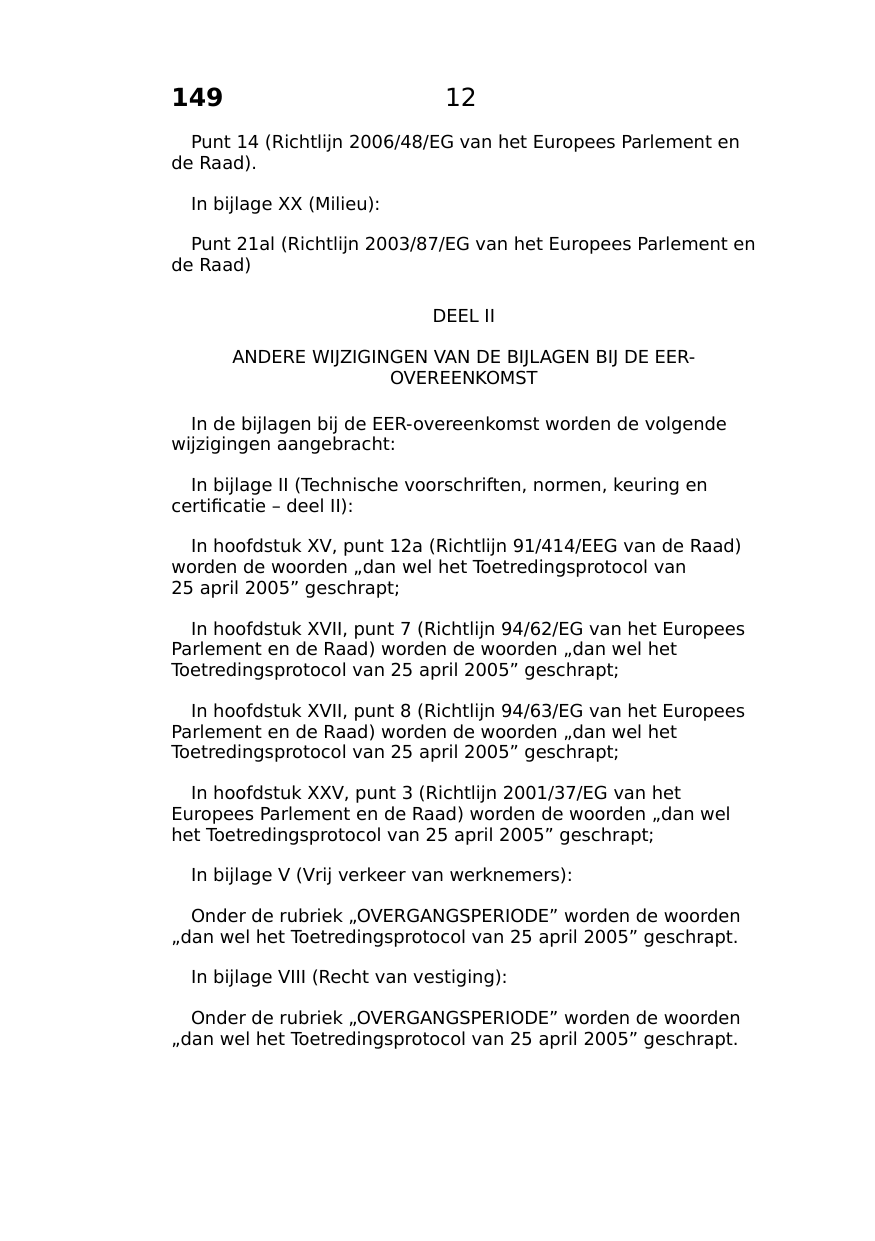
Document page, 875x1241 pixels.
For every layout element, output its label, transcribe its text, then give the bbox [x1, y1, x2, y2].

text In hoofdstuk XVII, punt 8 (Richtlijn 94/63/EG van het Europees Parlement en de Raad) worden de woorden „dan wel het Toetredingsprotocol van 25 april 2005” geschrapt; [171, 701, 756, 763]
text Onder de rubriek „OVERGANGSPERIODE” worden de woorden „dan wel het Toetredingsprotocol van 25 april 2005” geschrapt. [171, 1008, 756, 1049]
text In hoofdstuk XXV, punt 3 (Richtlijn 2001/37/EG van het Europees Parlement en de Raad) worden de woorden „dan wel het Toetredingsprotocol van 25 april 2005” geschrapt; [171, 783, 756, 845]
text Punt 14 (Richtlijn 2006/48/EG van het Europees Parlement en de Raad). [171, 132, 756, 173]
text In bijlage VIII (Recht van vestiging): [171, 967, 756, 988]
text Punt 21al (Richtlijn 2003/87/EG van het Europees Parlement en de Raad) [171, 234, 756, 276]
text In de bijlagen bij de EER-overeenkomst worden de volgende wijzigingen aangebracht: [171, 413, 756, 455]
text In bijlage V (Vrij verkeer van werknemers): [171, 865, 756, 886]
text In bijlage II (Technische voorschriften, normen, keuring en certificatie – deel II): [171, 475, 756, 516]
subtitle DEEL II ANDERE WIJZIGINGEN VAN DE BIJLAGEN BIJ DE EER-OVEREENKOMST [171, 306, 756, 388]
text In hoofdstuk XV, punt 12a (Richtlijn 91/414/EEG van de Raad) worden de woorden „dan wel het Toetredingsprotocol van 25 april 2005” geschrapt; [171, 536, 756, 598]
text In hoofdstuk XVII, punt 7 (Richtlijn 94/62/EG van het Europees Parlement en de Raad) worden de woorden „dan wel het Toetredingsprotocol van 25 april 2005” geschrapt; [171, 618, 756, 681]
text Onder de rubriek „OVERGANGSPERIODE” worden de woorden „dan wel het Toetredingsprotocol van 25 april 2005” geschrapt. [171, 906, 756, 947]
text In bijlage XX (Milieu): [171, 193, 756, 214]
